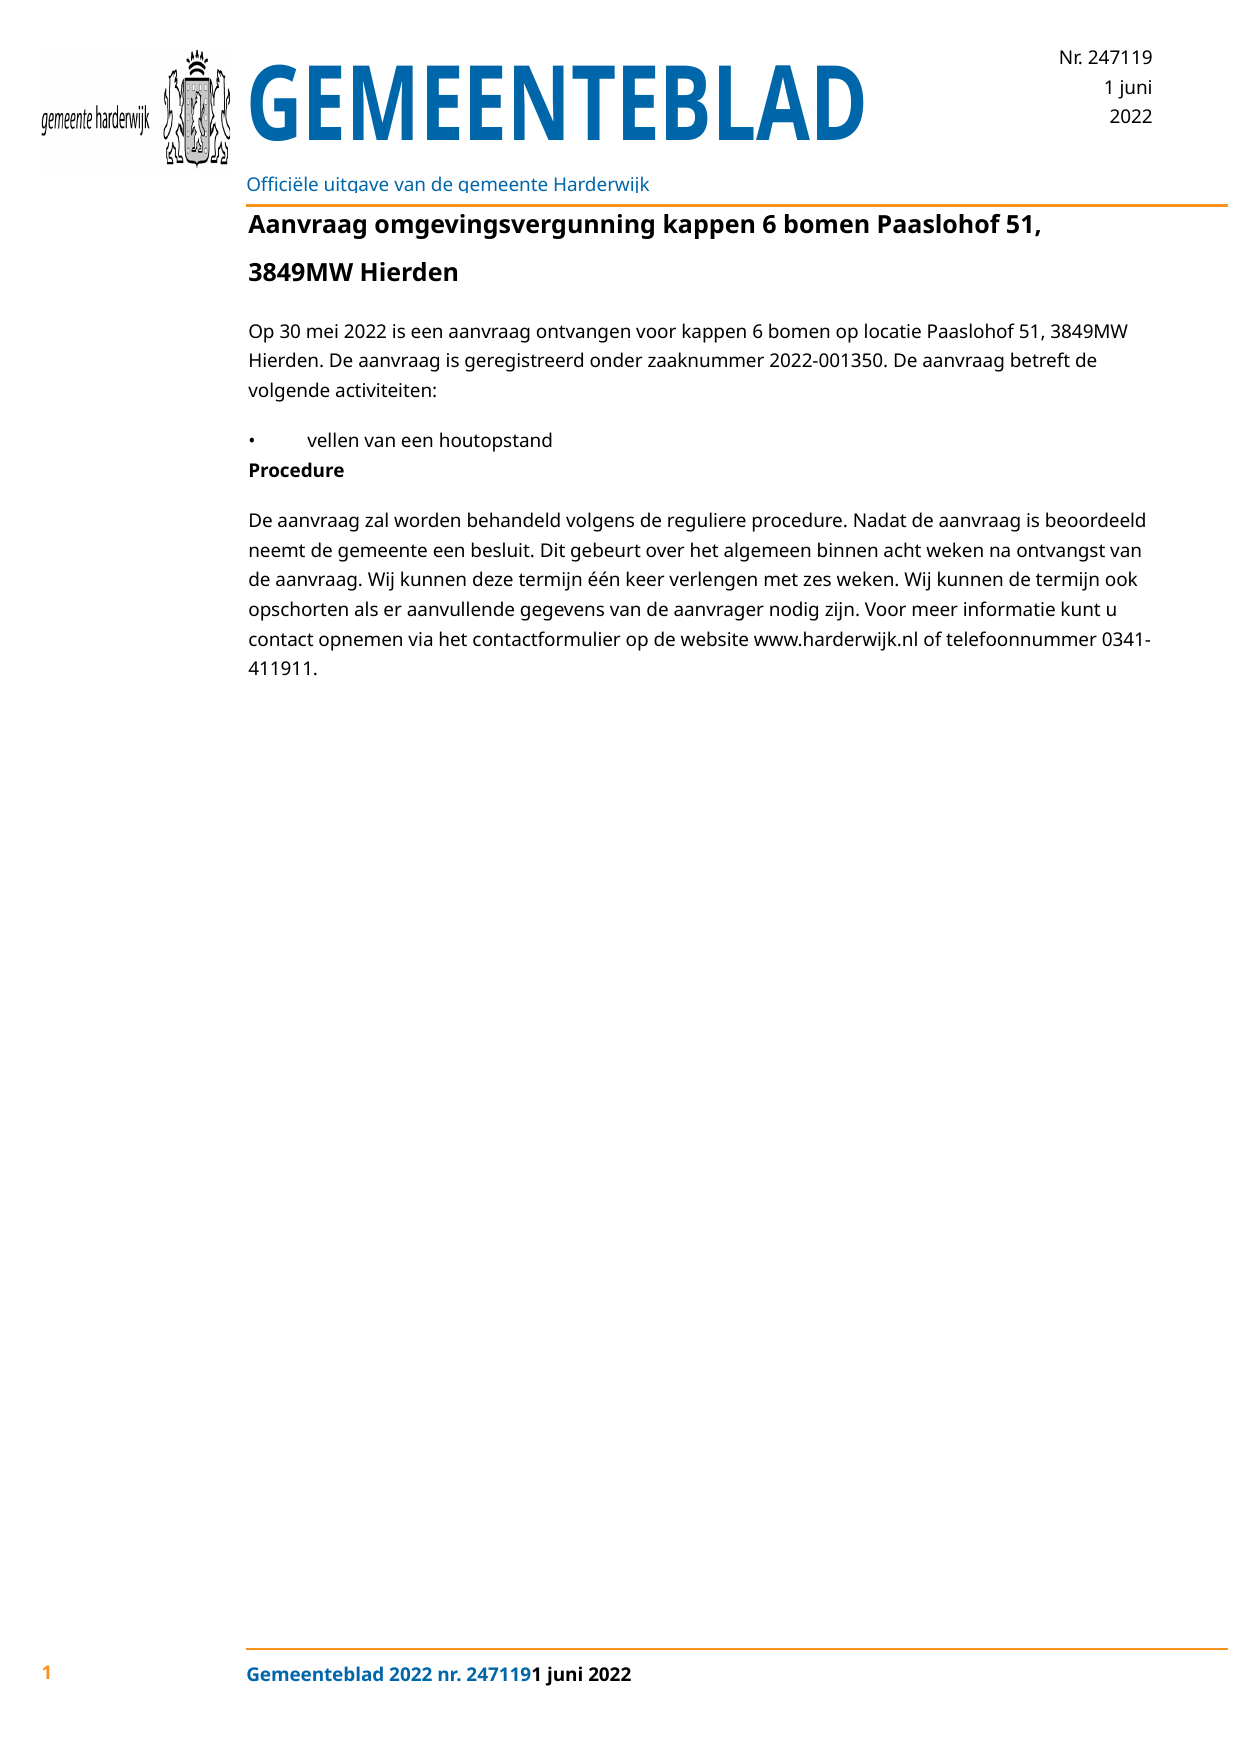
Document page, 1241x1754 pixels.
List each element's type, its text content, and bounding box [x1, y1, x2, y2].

list vellen van een houtopstand [248, 427, 1152, 453]
text Procedure [248, 457, 1152, 483]
picture [41, 47, 231, 172]
text Aanvraag omgevingsvergunning kappen 6 bomen Paaslohof 51, 3849MW Hierden [248, 207, 1152, 288]
text De aanvraag zal worden behandeld volgens de reguliere procedure. Nadat de aanvraag is beoordeeld neemt de gemeente een besluit. Dit gebeurt over het algemeen binnen acht weken na ontvangst van de aanvraag. Wij kunnen deze termijn één keer verlengen met zes weken. Wij kunnen de termijn ook opschorten als er aanvullende gegevens van de aanvrager nodig zijn. Voor meer informatie kunt u contact opnemen via het contactformulier op de website www.harderwijk.nl of telefoonnummer 0341-411911. [248, 507, 1152, 681]
text Op 30 mei 2022 is een aanvraag ontvangen voor kappen 6 bomen op locatie Paaslohof 51, 3849MW Hierden. De aanvraag is geregistreerd onder zaaknummer 2022-001350. De aanvraag betreft de volgende activiteiten: [248, 318, 1152, 403]
